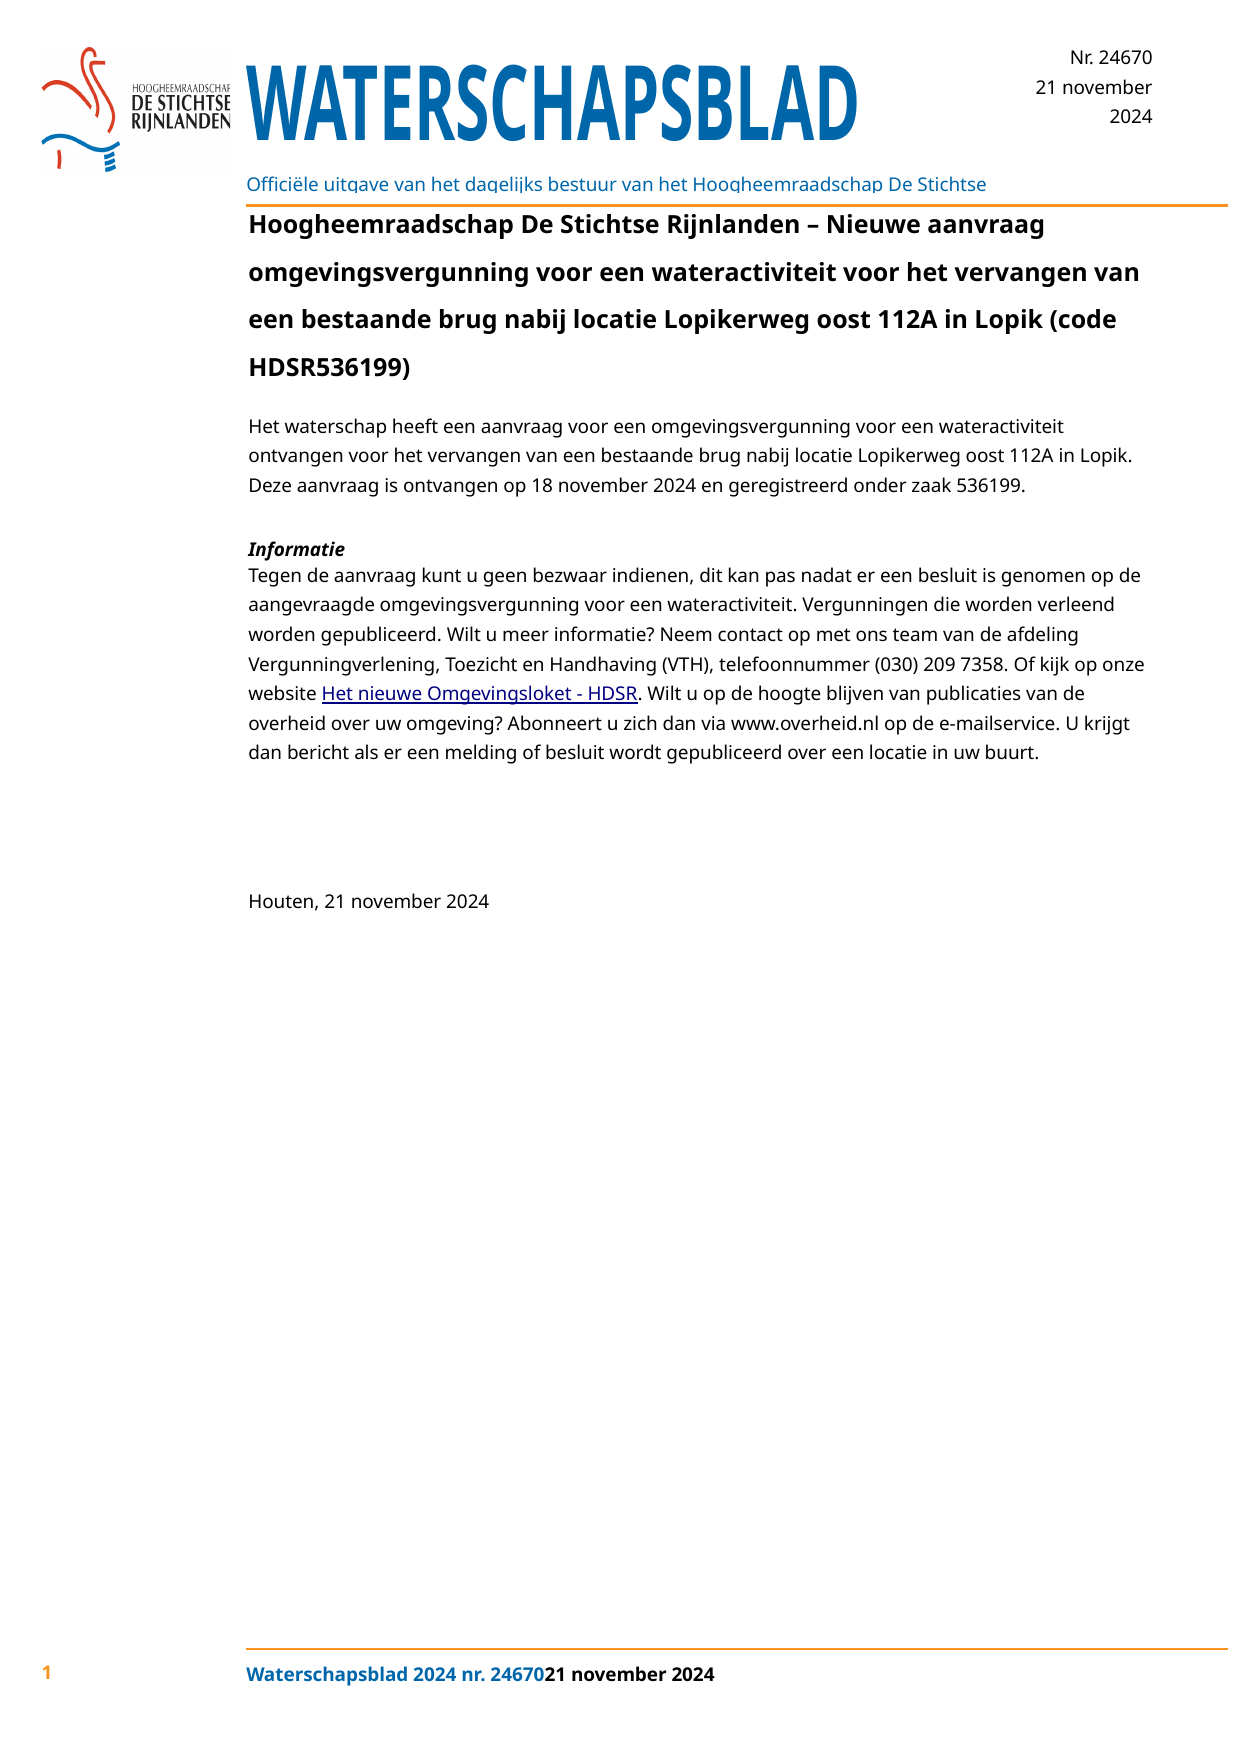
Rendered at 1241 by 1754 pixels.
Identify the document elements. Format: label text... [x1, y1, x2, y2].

text Houten, 21 november 2024 [248, 888, 1152, 914]
text Tegen de aanvraag kunt u geen bezwaar indienen, dit kan pas nadat er een besluit is genomen op de aangevraagde omgevingsvergunning voor een wateractiviteit. Vergunningen die worden verleend worden gepubliceerd. Wilt u meer informatie? Neem contact op met ons team van de afdeling Vergunningverlening, Toezicht en Handhaving (VTH), telefoonnummer (030) 209 7358. Of kijk op onze website Het nieuwe Omgevingsloket - HDSR. Wilt u op de hoogte blijven van publicaties van de overheid over uw omgeving? Abonneert u zich dan via www.overheid.nl op de e-mailservice. U krijgt dan bericht als er een melding of besluit wordt gepubliceerd over een locatie in uw buurt. [248, 562, 1152, 765]
text Informatie [248, 536, 1152, 562]
text Hoogheemraadschap De Stichtse Rijnlanden – Nieuwe aanvraag omgevingsvergunning voor een wateractiviteit voor het vervangen van een bestaande brug nabij locatie Lopikerweg oost 112A in Lopik (code HDSR536199) [248, 207, 1152, 384]
text Het waterschap heeft een aanvraag voor een omgevingsvergunning voor een wateractiviteit ontvangen voor het vervangen van een bestaande brug nabij locatie Lopikerweg oost 112A in Lopik. Deze aanvraag is ontvangen op 18 november 2024 en geregistreerd onder zaak 536199. [248, 413, 1152, 498]
picture [41, 47, 231, 172]
